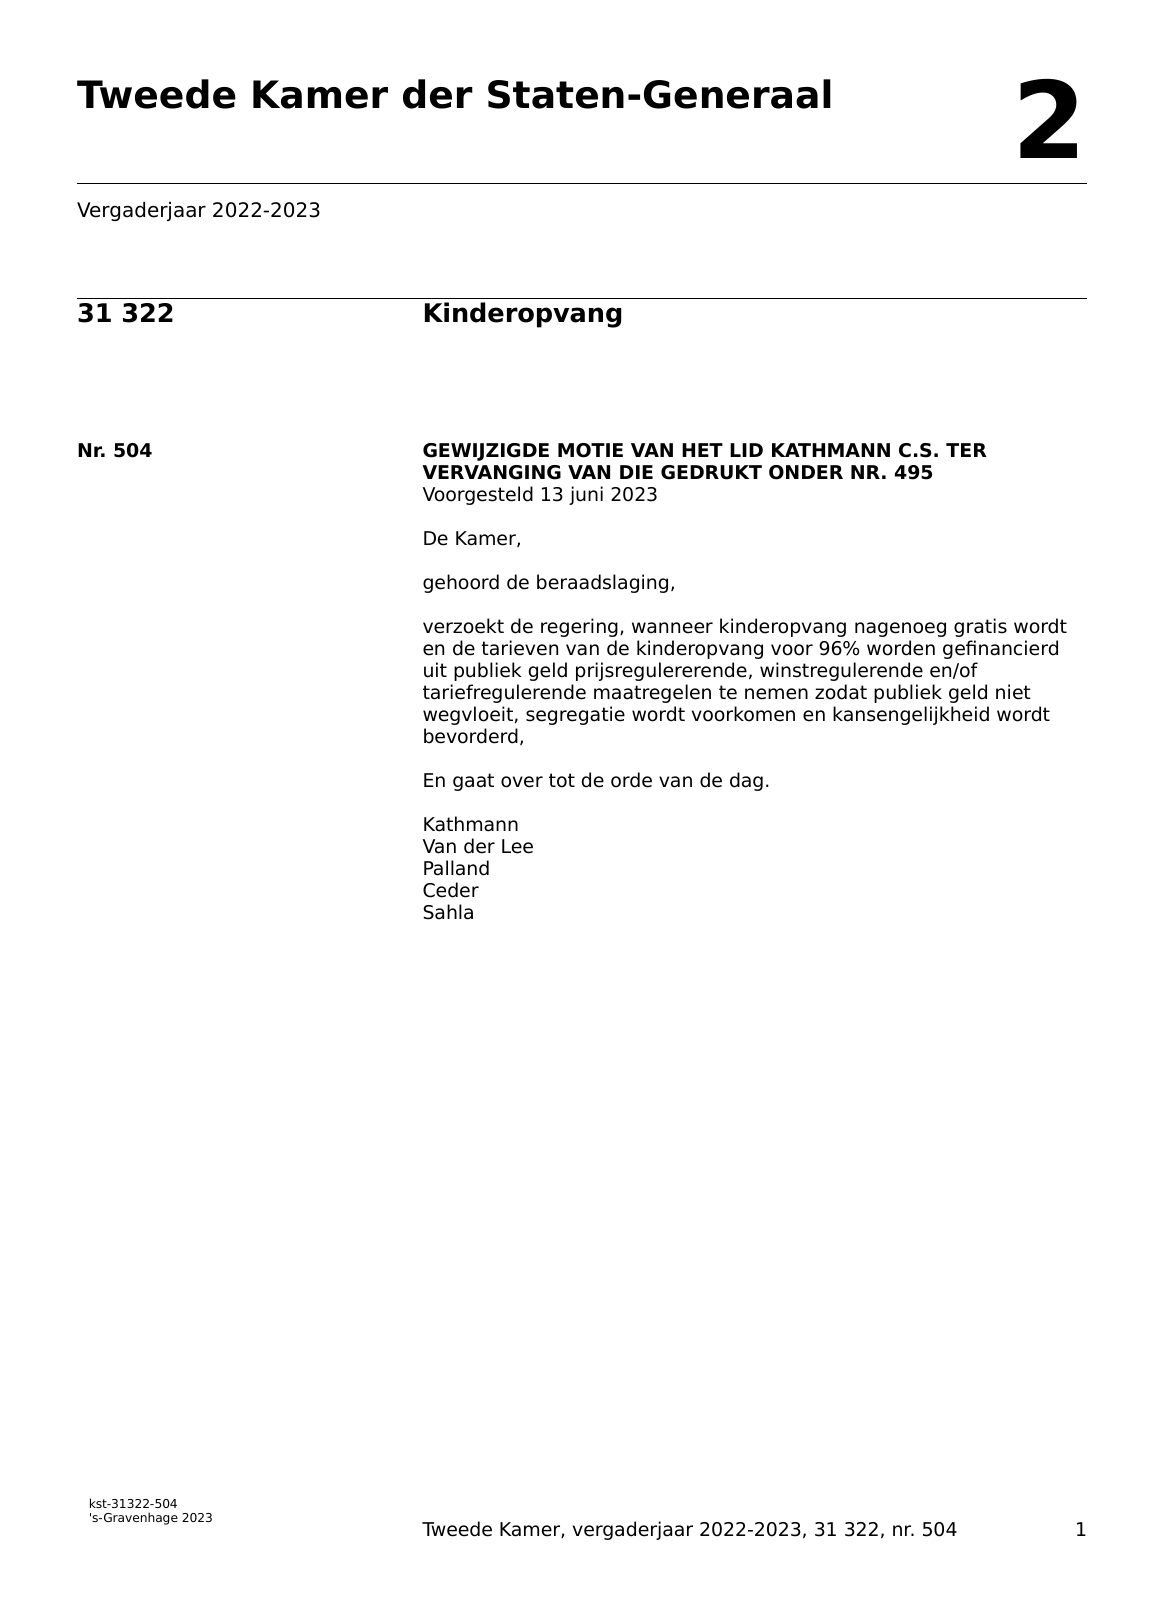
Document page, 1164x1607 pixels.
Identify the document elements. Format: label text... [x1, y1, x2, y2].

text kst-31322-504 [88, 1497, 323, 1511]
text gehoord de beraadslaging, [422, 572, 1087, 594]
text verzoekt de regering, wanneer kinderopvang nagenoeg gratis wordt en de tarieven van de kinderopvang voor 96% worden gefinancierd uit publiek geld prijsregulererende, winstregulerende en/of tariefregulerende maatregelen te nemen zodat publiek geld niet wegvloeit, segregatie wordt voorkomen en kansengelijkheid wordt bevorderd, [422, 616, 1087, 748]
table_header 2 [886, 59, 1087, 183]
text Van der Lee [422, 836, 1087, 858]
text 's-Gravenhage 2023 [88, 1511, 323, 1525]
table_header Tweede Kamer der Staten-Generaal [77, 59, 886, 183]
text Voorgesteld 13 juni 2023 [422, 484, 1087, 506]
text Sahla [422, 902, 1087, 924]
text Kathmann [422, 814, 1087, 836]
text Palland [422, 858, 1087, 880]
subtitle 31 322 Kinderopvang [77, 299, 1087, 329]
text Ceder [422, 880, 1087, 902]
text En gaat over tot de orde van de dag. [422, 770, 1087, 792]
text De Kamer, [422, 528, 1087, 550]
subtitle Nr. 504 GEWIJZIGDE MOTIE VAN HET LID KATHMANN C.S. TER VERVANGING VAN DIE GEDRUKT ONDER NR. 495 [77, 440, 1087, 484]
table_cell Vergaderjaar 2022-2023 [77, 184, 1087, 298]
